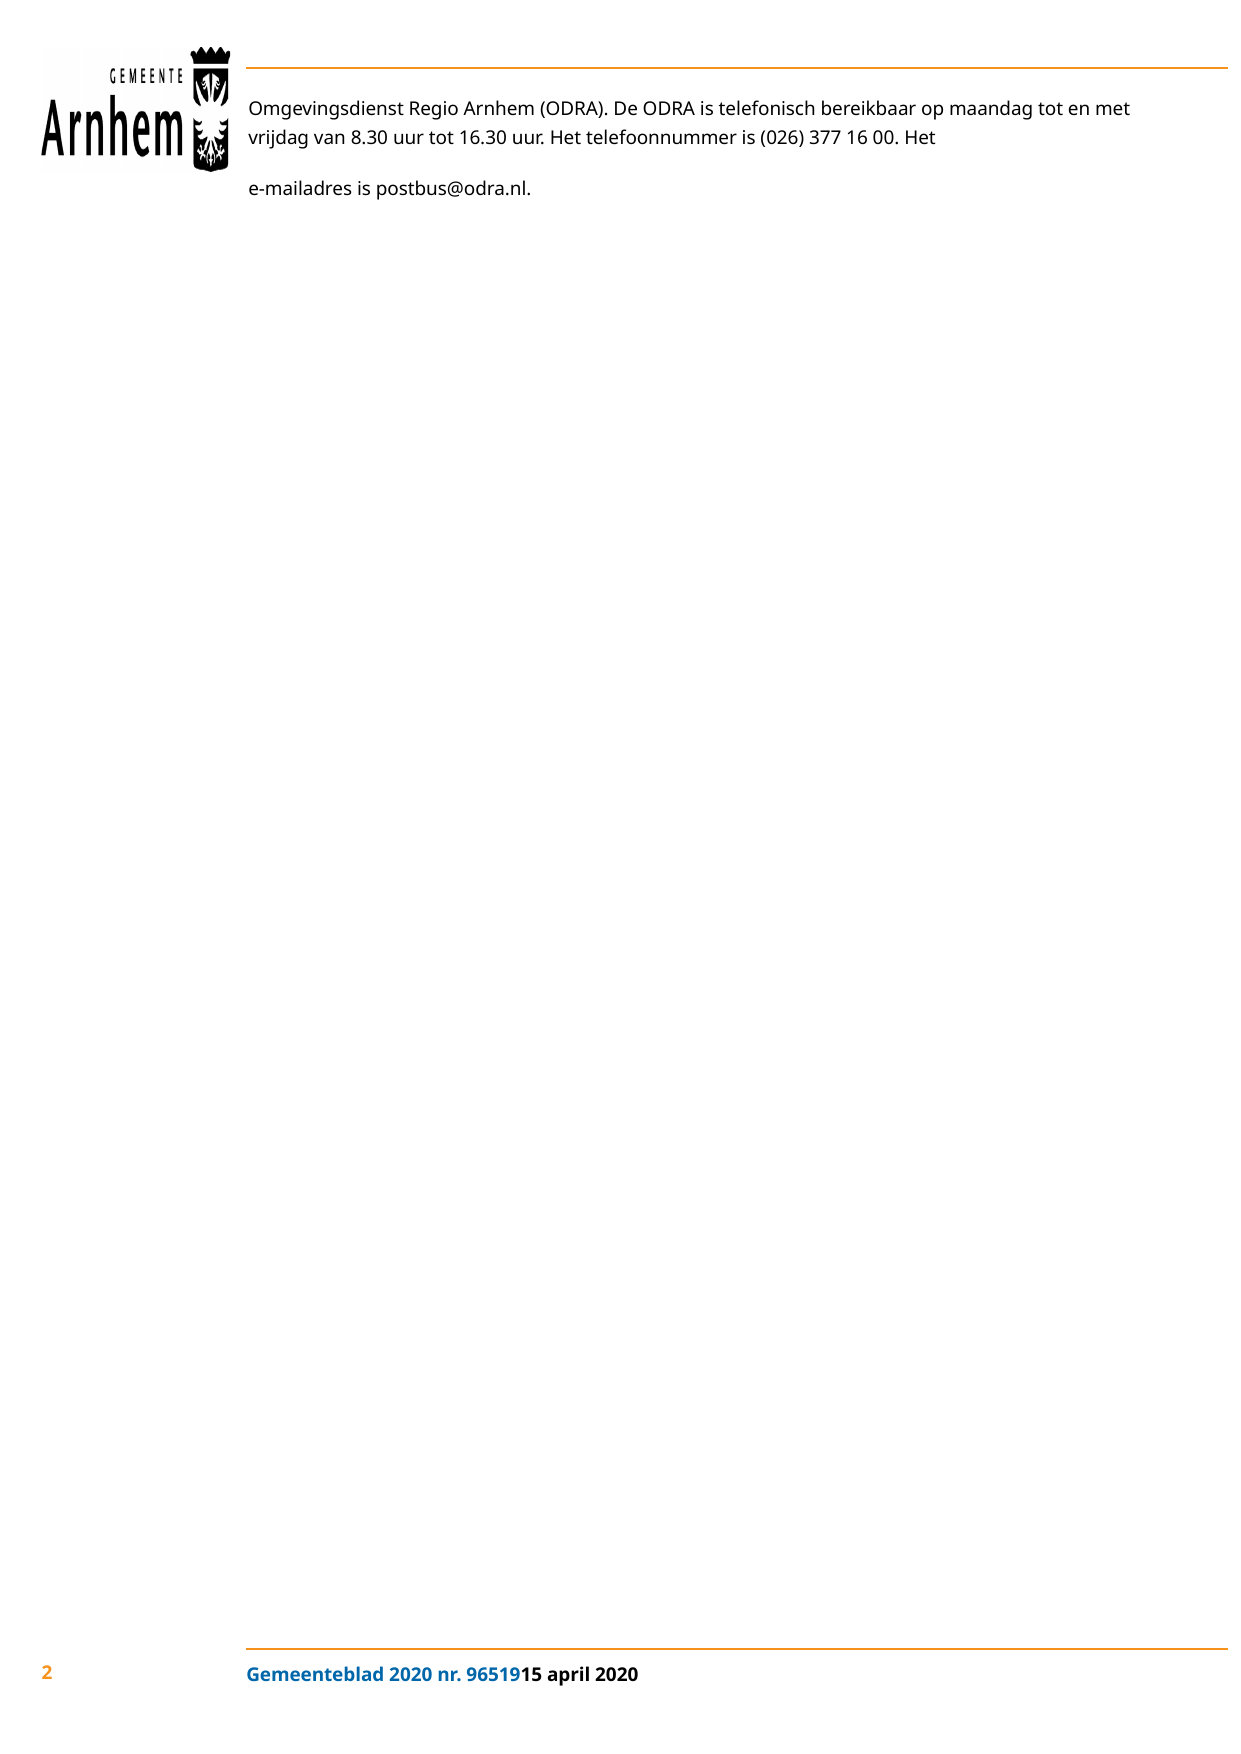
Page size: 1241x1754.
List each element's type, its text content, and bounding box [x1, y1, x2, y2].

text Omgevingsdienst Regio Arnhem (ODRA). De ODRA is telefonisch bereikbaar op maandag tot en met vrijdag van 8.30 uur tot 16.30 uur. Het telefoonnummer is (026) 377 16 00. Het [248, 95, 1152, 150]
text e-mailadres is postbus@odra.nl. [248, 175, 1152, 201]
picture [41, 47, 231, 172]
